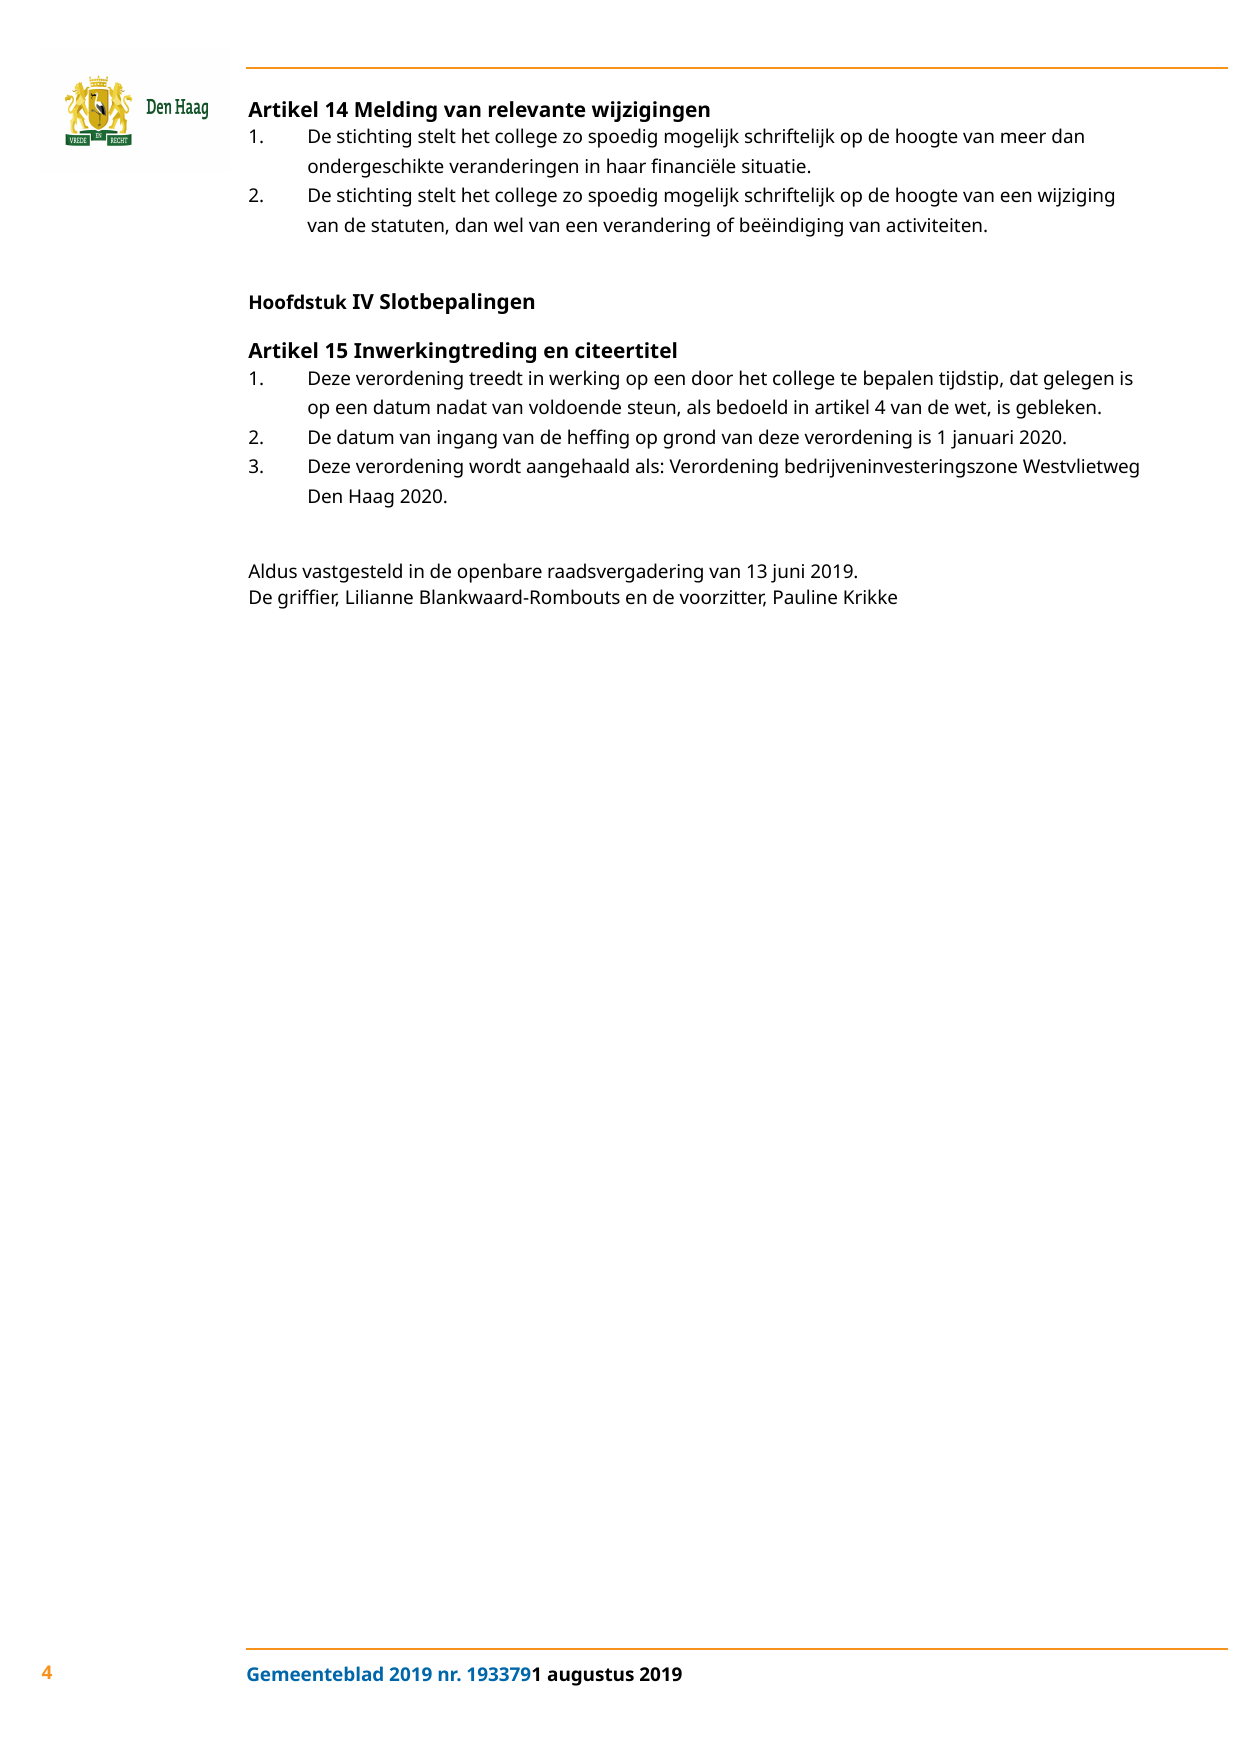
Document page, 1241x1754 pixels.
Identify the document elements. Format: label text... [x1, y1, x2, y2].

text Artikel 14 Melding van relevante wijzigingen [248, 95, 1152, 123]
list Deze verordening wordt aangehaald als: Verordening bedrijveninvesteringszone Westvlietweg Den Haag 2020. [248, 454, 1152, 509]
picture [41, 47, 231, 172]
text Artikel 15 Inwerkingtreding en citeertitel [248, 336, 1152, 365]
text De griffier, Lilianne Blankwaard-Rombouts en de voorzitter, Pauline Krikke [248, 584, 1152, 610]
text Hoofdstuk IV Slotbepalingen [248, 287, 1152, 316]
text Aldus vastgesteld in de openbare raadsvergadering van 13 juni 2019. [248, 558, 1152, 584]
list De stichting stelt het college zo spoedig mogelijk schriftelijk op de hoogte van meer dan ondergeschikte veranderingen in haar financiële situatie. [248, 123, 1152, 178]
list De stichting stelt het college zo spoedig mogelijk schriftelijk op de hoogte van een wijziging van de statuten, dan wel van een verandering of beëindiging van activiteiten. [248, 182, 1152, 238]
list Deze verordening treedt in werking op een door het college te bepalen tijdstip, dat gelegen is op een datum nadat van voldoende steun, als bedoeld in artikel 4 van de wet, is gebleken. [248, 365, 1152, 420]
list De datum van ingang van de heffing op grond van deze verordening is 1 januari 2020. [248, 424, 1152, 450]
